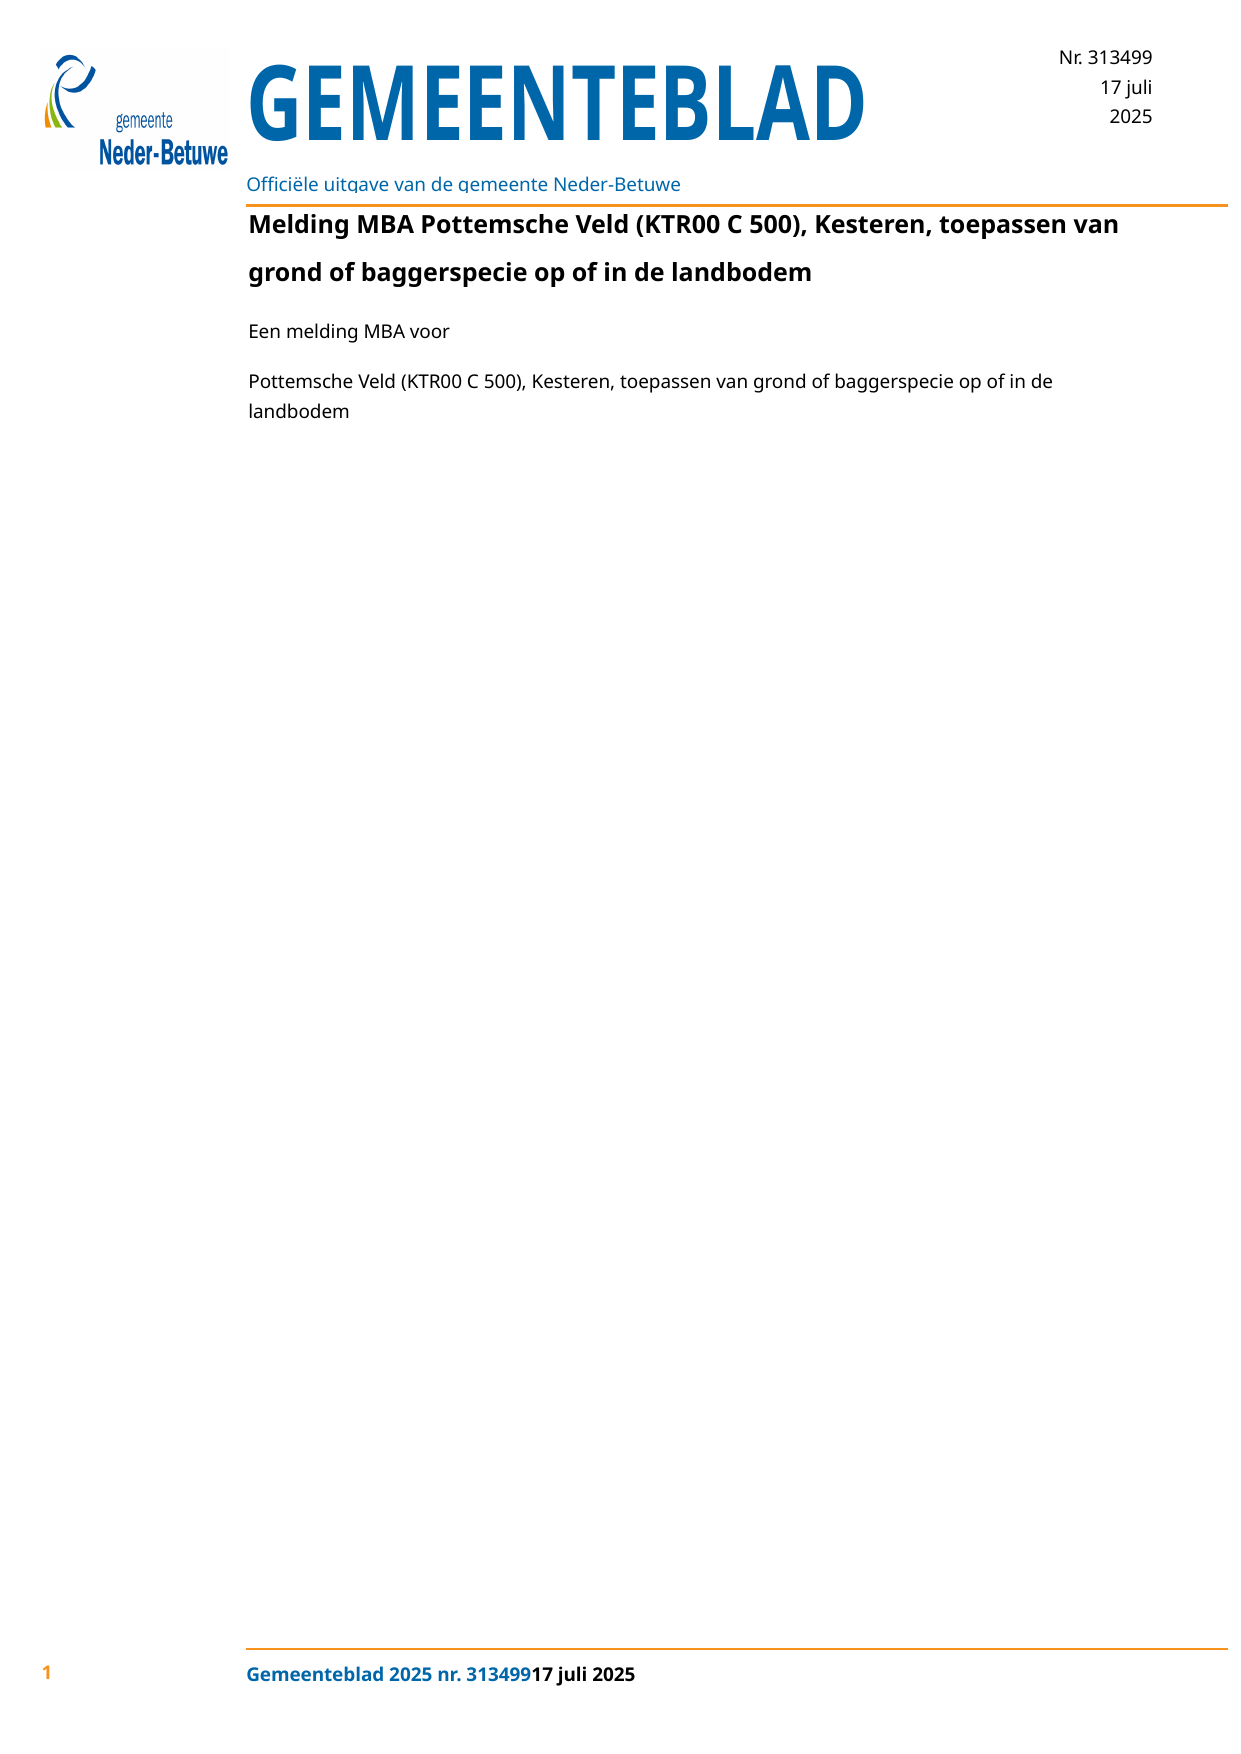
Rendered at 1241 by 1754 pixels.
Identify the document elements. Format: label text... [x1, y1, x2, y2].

text Melding MBA Pottemsche Veld (KTR00 C 500), Kesteren, toepassen van grond of baggerspecie op of in de landbodem [248, 207, 1152, 288]
text Een melding MBA voor [248, 318, 1152, 344]
picture [41, 47, 231, 172]
text Pottemsche Veld (KTR00 C 500), Kesteren, toepassen van grond of baggerspecie op of in de landbodem [248, 368, 1152, 424]
